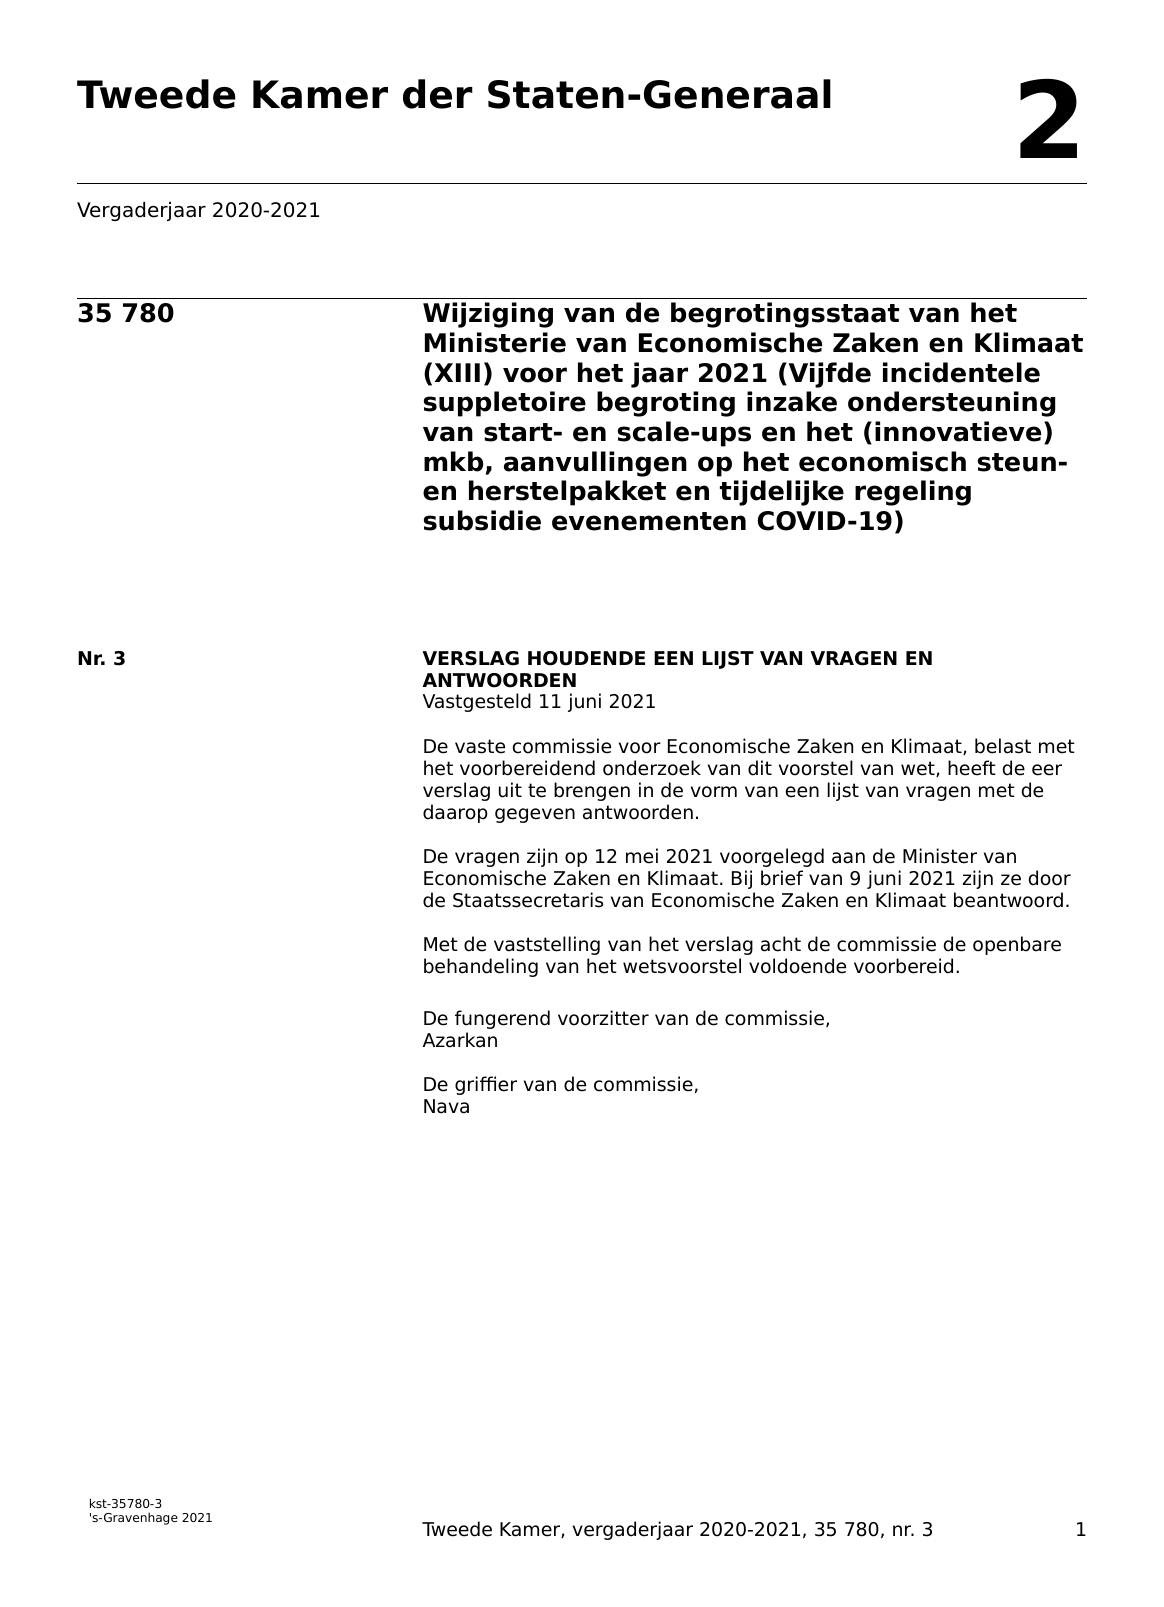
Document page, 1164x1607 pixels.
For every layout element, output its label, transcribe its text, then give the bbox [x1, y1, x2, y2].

text De griffier van de commissie, Nava [422, 1074, 1087, 1118]
text De fungerend voorzitter van de commissie, Azarkan [422, 1008, 1087, 1052]
subtitle 35 780 Wijziging van de begrotingsstaat van het Ministerie van Economische Zaken en Klimaat (XIII) voor het jaar 2021 (Vijfde incidentele suppletoire begroting inzake ondersteuning van start- en scale-ups en het (innovatieve) mkb, aanvullingen op het economisch steun- en herstelpakket en tijdelijke regeling subsidie evenementen COVID-19) [77, 299, 1087, 536]
subtitle Nr. 3 VERSLAG HOUDENDE EEN LIJST VAN VRAGEN EN ANTWOORDEN [77, 647, 1087, 691]
text 's-Gravenhage 2021 [88, 1511, 323, 1525]
text Met de vaststelling van het verslag acht de commissie de openbare behandeling van het wetsvoorstel voldoende voorbereid. [422, 934, 1087, 978]
table_header Tweede Kamer der Staten-Generaal [77, 59, 886, 183]
text De vaste commissie voor Economische Zaken en Klimaat, belast met het voorbereidend onderzoek van dit voorstel van wet, heeft de eer verslag uit te brengen in de vorm van een lijst van vragen met de daarop gegeven antwoorden. [422, 736, 1087, 823]
table_cell Vergaderjaar 2020-2021 [77, 184, 1087, 298]
text Vastgesteld 11 juni 2021 [422, 691, 1087, 713]
text kst-35780-3 [88, 1497, 323, 1511]
table_header 2 [886, 59, 1087, 183]
text De vragen zijn op 12 mei 2021 voorgelegd aan de Minister van Economische Zaken en Klimaat. Bij brief van 9 juni 2021 zijn ze door de Staatssecretaris van Economische Zaken en Klimaat beantwoord. [422, 846, 1087, 912]
